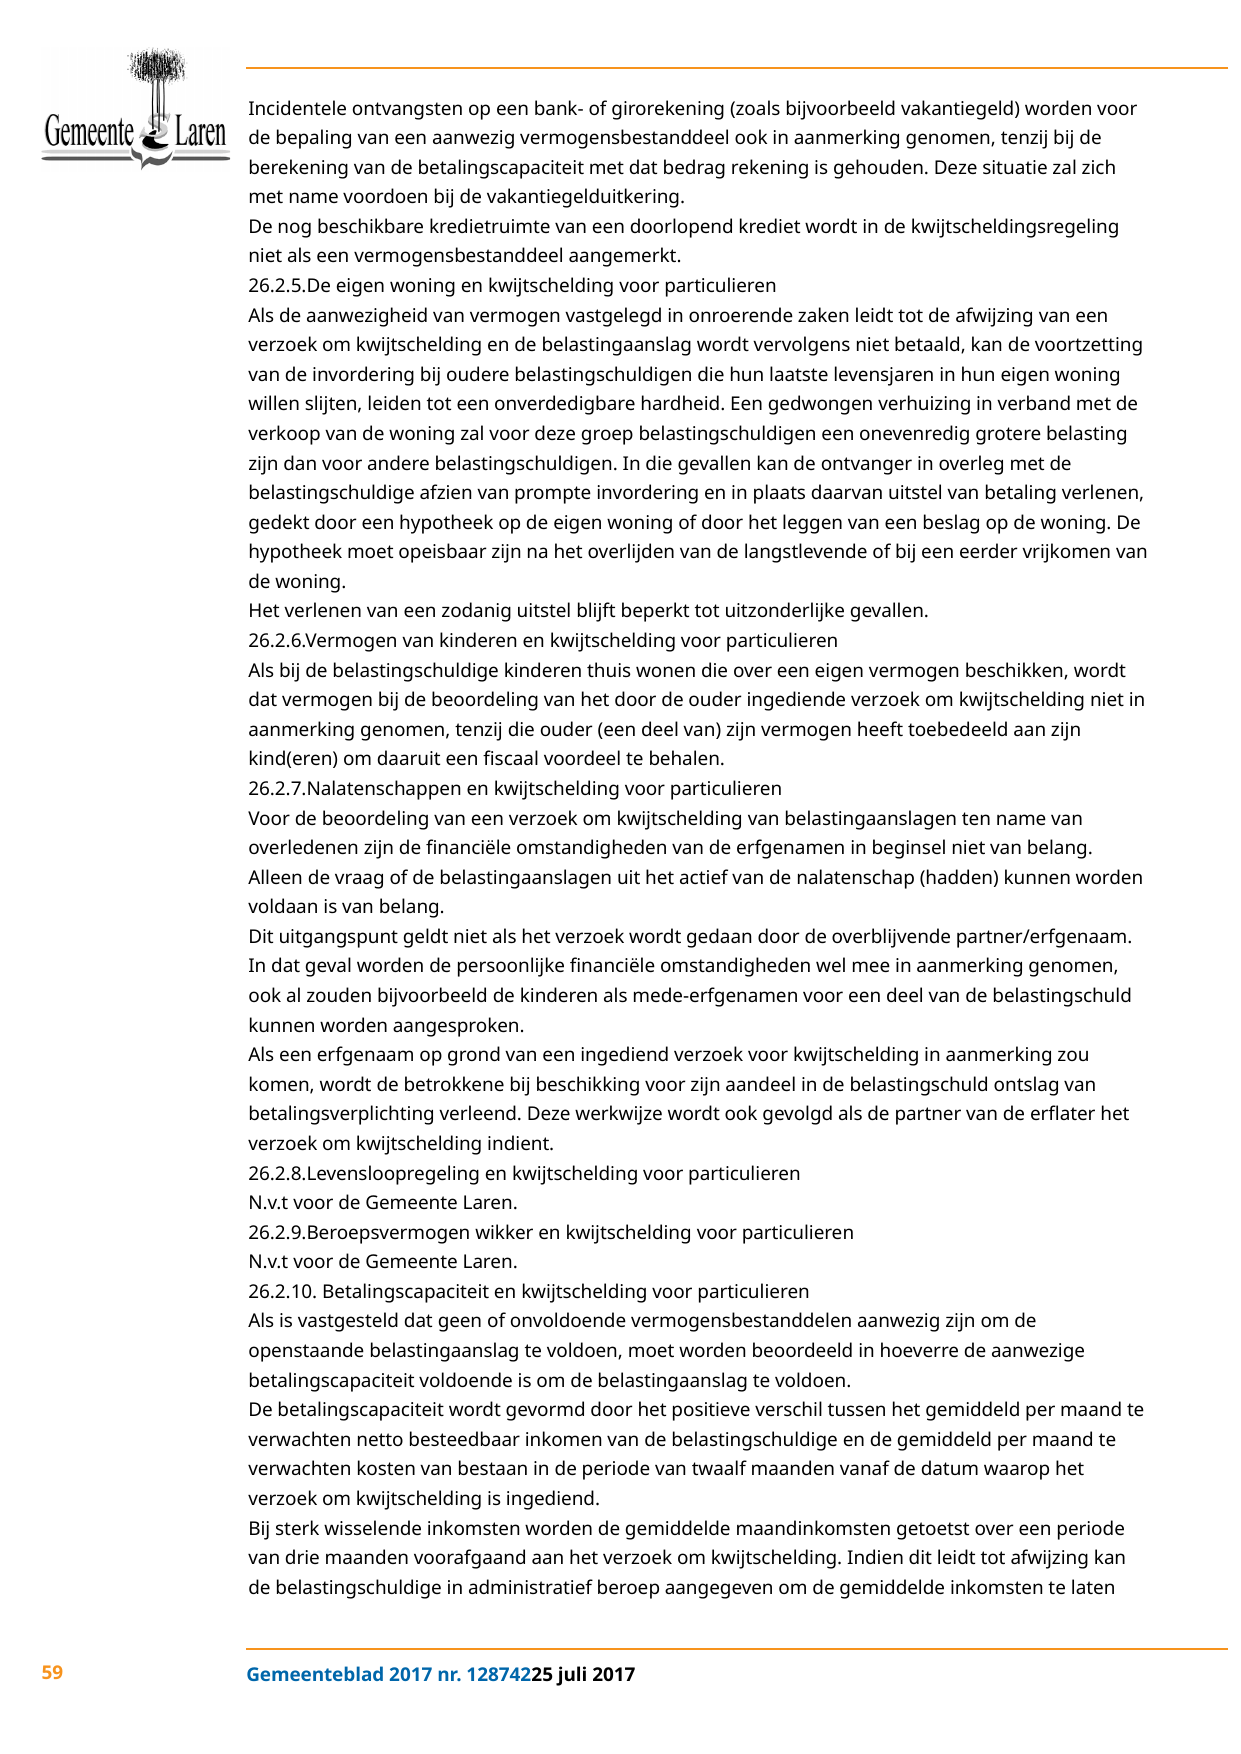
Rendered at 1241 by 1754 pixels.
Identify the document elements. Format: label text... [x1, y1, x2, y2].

text Als is vastgesteld dat geen of onvoldoende vermogensbestanddelen aanwezig zijn om de openstaande belastingaanslag te voldoen, moet worden beoordeeld in hoeverre de aanwezige betalingscapaciteit voldoende is om de belastingaanslag te voldoen. [248, 1308, 1152, 1393]
text 26.2.8.Levensloopregeling en kwijtschelding voor particulieren [248, 1160, 1152, 1186]
text 26.2.9.Beroepsvermogen wikker en kwijtschelding voor particulieren [248, 1219, 1152, 1245]
text N.v.t voor de Gemeente Laren. [248, 1248, 1152, 1274]
text De nog beschikbare kredietruimte van een doorlopend krediet wordt in de kwijtscheldingsregeling niet als een vermogensbestanddeel aangemerkt. [248, 213, 1152, 268]
text 26.2.6.Vermogen van kinderen en kwijtschelding voor particulieren [248, 627, 1152, 653]
text 26.2.5.De eigen woning en kwijtschelding voor particulieren [248, 272, 1152, 298]
picture [41, 47, 231, 172]
text Als bij de belastingschuldige kinderen thuis wonen die over een eigen vermogen beschikken, wordt dat vermogen bij de beoordeling van het door de ouder ingediende verzoek om kwijtschelding niet in aanmerking genomen, tenzij die ouder (een deel van) zijn vermogen heeft toebedeeld aan zijn kind(eren) om daaruit een fiscaal voordeel te behalen. [248, 657, 1152, 771]
text Als een erfgenaam op grond van een ingediend verzoek voor kwijtschelding in aanmerking zou komen, wordt de betrokkene bij beschikking voor zijn aandeel in de belastingschuld ontslag van betalingsverplichting verleend. Deze werkwijze wordt ook gevolgd als de partner van de erflater het verzoek om kwijtschelding indient. [248, 1041, 1152, 1156]
text De betalingscapaciteit wordt gevormd door het positieve verschil tussen het gemiddeld per maand te verwachten netto besteedbaar inkomen van de belastingschuldige en de gemiddeld per maand te verwachten kosten van bestaan in de periode van twaalf maanden vanaf de datum waarop het verzoek om kwijtschelding is ingediend. [248, 1396, 1152, 1511]
text 26.2.7.Nalatenschappen en kwijtschelding voor particulieren [248, 775, 1152, 801]
text Als de aanwezigheid van vermogen vastgelegd in onroerende zaken leidt tot de afwijzing van een verzoek om kwijtschelding en de belastingaanslag wordt vervolgens niet betaald, kan de voortzetting van de invordering bij oudere belastingschuldigen die hun laatste levensjaren in hun eigen woning willen slijten, leiden tot een onverdedigbare hardheid. Een gedwongen verhuizing in verband met de verkoop van de woning zal voor deze groep belastingschuldigen een onevenredig grotere belasting zijn dan voor andere belastingschuldigen. In die gevallen kan de ontvanger in overleg met de belastingschuldige afzien van prompte invordering en in plaats daarvan uitstel van betaling verlenen, gedekt door een hypotheek op de eigen woning of door het leggen van een beslag op de woning. De hypotheek moet opeisbaar zijn na het overlijden van de langstlevende of bij een eerder vrijkomen van de woning. [248, 302, 1152, 594]
text Incidentele ontvangsten op een bank- of girorekening (zoals bijvoorbeeld vakantiegeld) worden voor de bepaling van een aanwezig vermogensbestanddeel ook in aanmerking genomen, tenzij bij de berekening van de betalingscapaciteit met dat bedrag rekening is gehouden. Deze situatie zal zich met name voordoen bij de vakantiegelduitkering. [248, 95, 1152, 209]
text Dit uitgangspunt geldt niet als het verzoek wordt gedaan door de overblijvende partner/erfgenaam. In dat geval worden de persoonlijke financiële omstandigheden wel mee in aanmerking genomen, ook al zouden bijvoorbeeld de kinderen als mede-erfgenamen voor een deel van de belastingschuld kunnen worden aangesproken. [248, 923, 1152, 1038]
text Bij sterk wisselende inkomsten worden de gemiddelde maandinkomsten getoetst over een periode van drie maanden voorafgaand aan het verzoek om kwijtschelding. Indien dit leidt tot afwijzing kan de belastingschuldige in administratief beroep aangegeven om de gemiddelde inkomsten te laten [248, 1515, 1152, 1600]
text 26.2.10. Betalingscapaciteit en kwijtschelding voor particulieren [248, 1278, 1152, 1304]
text N.v.t voor de Gemeente Laren. [248, 1189, 1152, 1215]
text Het verlenen van een zodanig uitstel blijft beperkt tot uitzonderlijke gevallen. [248, 598, 1152, 623]
text Voor de beoordeling van een verzoek om kwijtschelding van belastingaanslagen ten name van overledenen zijn de financiële omstandigheden van de erfgenamen in beginsel niet van belang. Alleen de vraag of de belastingaanslagen uit het actief van de nalatenschap (hadden) kunnen worden voldaan is van belang. [248, 805, 1152, 919]
